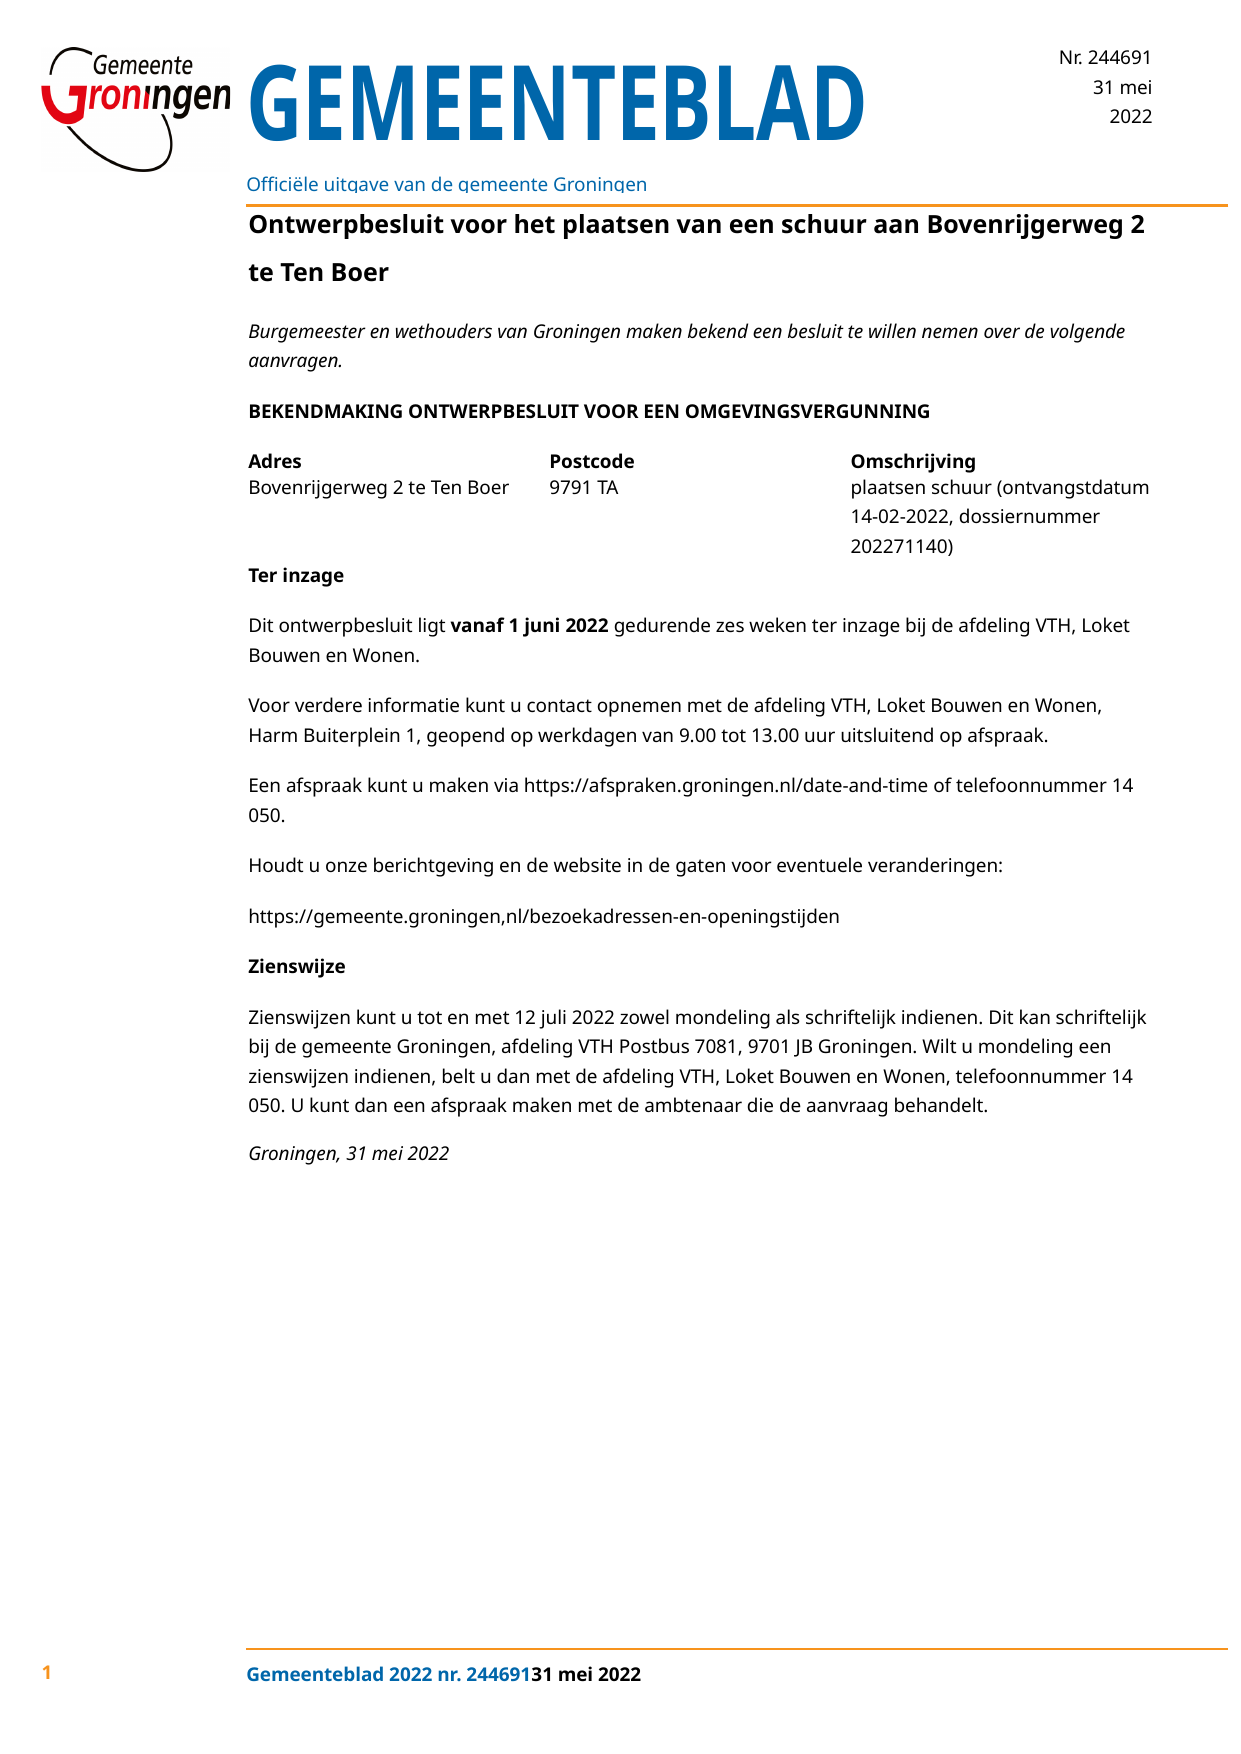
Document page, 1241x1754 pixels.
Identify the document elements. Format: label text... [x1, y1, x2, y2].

table_cell plaatsen schuur (ontvangstdatum 14-02-2022, dossiernummer 202271140) [850, 474, 1152, 559]
table_header Postcode [549, 449, 850, 474]
table_header Adres [248, 449, 549, 474]
text Zienswijze [248, 953, 1152, 979]
table_header Omschrijving [850, 449, 1152, 474]
text BEKENDMAKING ONTWERPBESLUIT VOOR EEN OMGEVINGSVERGUNNING [248, 398, 1152, 424]
text Ontwerpbesluit voor het plaatsen van een schuur aan Bovenrijgerweg 2 te Ten Boer [248, 207, 1152, 288]
picture [41, 47, 231, 172]
text Dit ontwerpbesluit ligt vanaf 1 juni 2022 gedurende zes weken ter inzage bij de afdeling VTH, Loket Bouwen en Wonen. [248, 613, 1152, 668]
text Groningen, 31 mei 2022 [248, 1141, 1152, 1166]
text Houdt u onze berichtgeving en de website in de gaten voor eventuele veranderingen: [248, 853, 1152, 878]
text Burgemeester en wethouders van Groningen maken bekend een besluit te willen nemen over de volgende aanvragen. [248, 318, 1152, 373]
text Een afspraak kunt u maken via https://afspraken.groningen.nl/date-and-time of telefoonnummer 14 050. [248, 773, 1152, 828]
text https://gemeente.groningen,nl/bezoekadressen-en-openingstijden [248, 903, 1152, 929]
text Zienswijzen kunt u tot en met 12 juli 2022 zowel mondeling als schriftelijk indienen. Dit kan schriftelijk bij de gemeente Groningen, afdeling VTH Postbus 7081, 9701 JB Groningen. Wilt u mondeling een zienswijzen indienen, belt u dan met de afdeling VTH, Loket Bouwen en Wonen, telefoonnummer 14 050. U kunt dan een afspraak maken met de ambtenaar die de aanvraag behandelt. [248, 1004, 1152, 1118]
text Voor verdere informatie kunt u contact opnemen met de afdeling VTH, Loket Bouwen en Wonen, Harm Buiterplein 1, geopend op werkdagen van 9.00 tot 13.00 uur uitsluitend op afspraak. [248, 693, 1152, 748]
text Ter inzage [248, 562, 1152, 588]
table_cell 9791 TA [549, 474, 850, 559]
table_cell Bovenrijgerweg 2 te Ten Boer [248, 474, 549, 559]
